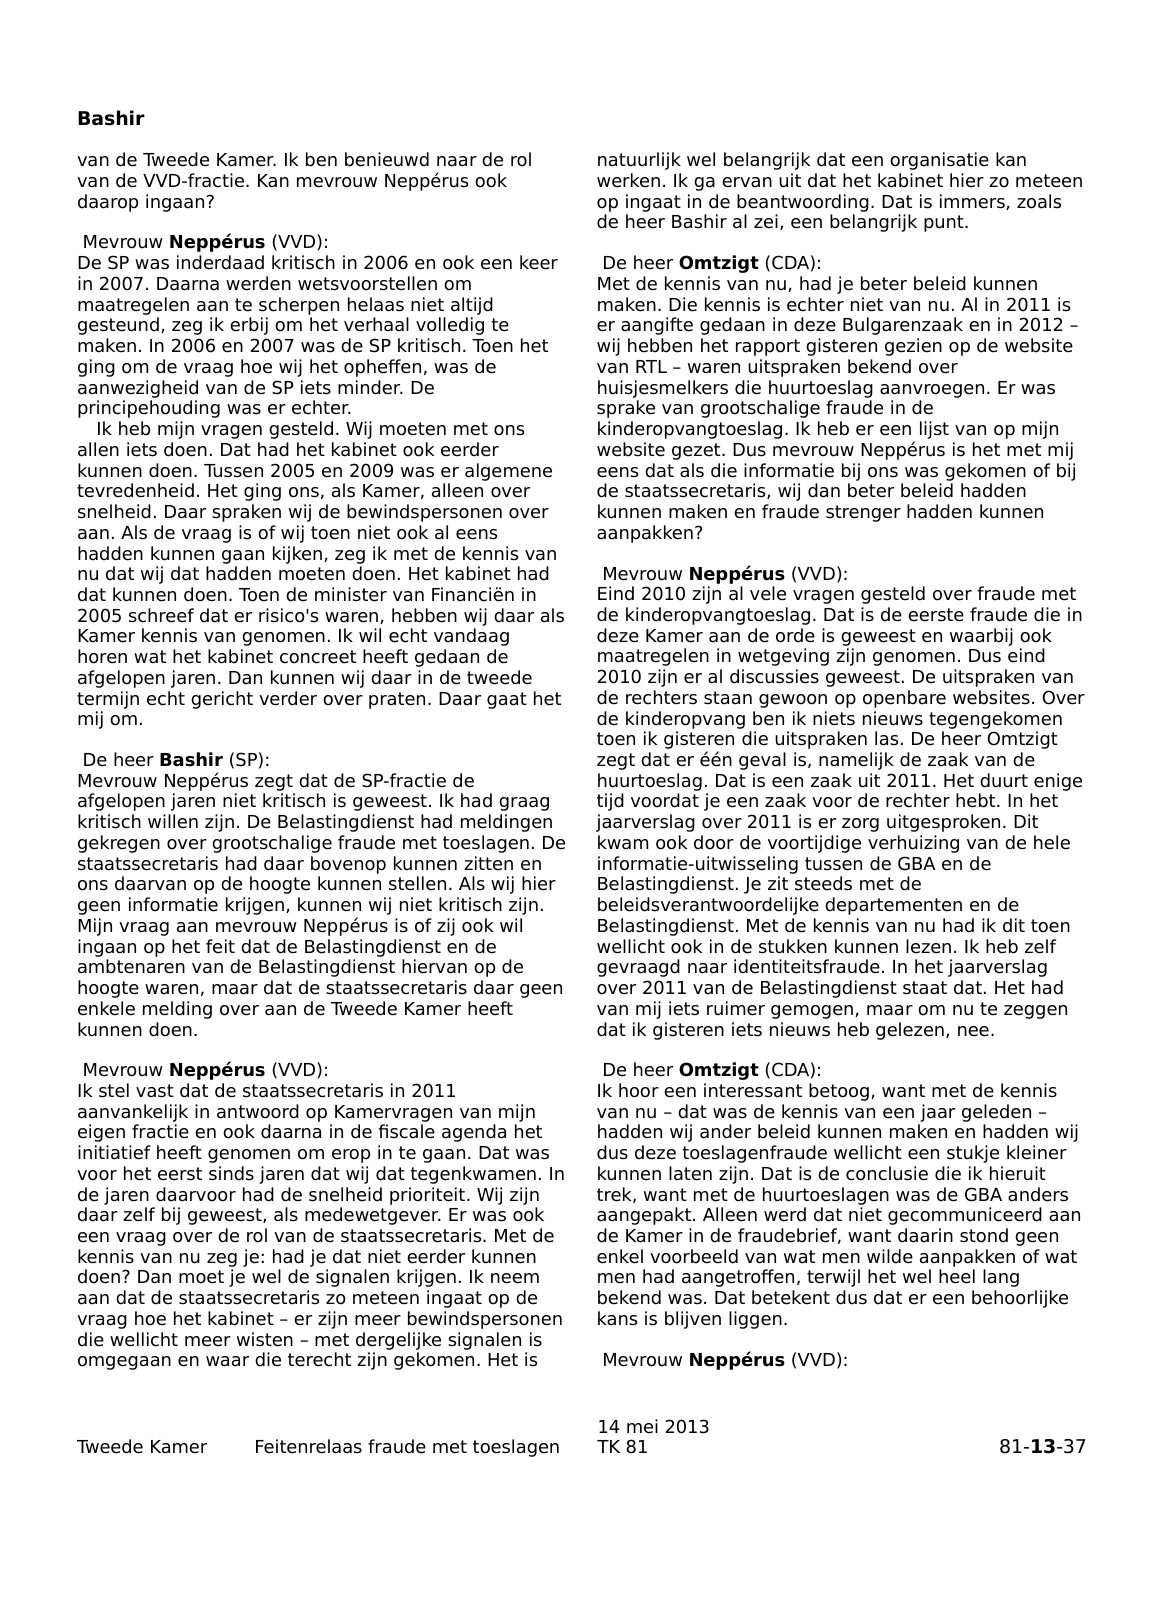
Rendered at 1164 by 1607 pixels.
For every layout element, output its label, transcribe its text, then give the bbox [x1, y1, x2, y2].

text De SP was inderdaad kritisch in 2006 en ook een keer in 2007. Daarna werden wetsvoorstellen om maatregelen aan te scherpen helaas niet altijd gesteund, zeg ik erbij om het verhaal volledig te maken. In 2006 en 2007 was de SP kritisch. Toen het ging om de vraag hoe wij het opheffen, was de aanwezigheid van de SP iets minder. De principehouding was er echter. [77, 253, 567, 419]
text van de Tweede Kamer. Ik ben benieuwd naar de rol van de VVD-fractie. Kan mevrouw Neppérus ook daarop ingaan? [77, 150, 567, 212]
text natuurlijk wel belangrijk dat een organisatie kan werken. Ik ga ervan uit dat het kabinet hier zo meteen op ingaat in de beantwoording. Dat is immers, zoals de heer Bashir al zei, een belangrijk punt. [596, 150, 1087, 233]
text Mevrouw Neppérus (VVD): [596, 1349, 1087, 1370]
text De heer Omtzigt (CDA): [596, 1060, 1087, 1081]
text Eind 2010 zijn al vele vragen gesteld over fraude met de kinderopvangtoeslag. Dat is de eerste fraude die in deze Kamer aan de orde is geweest en waarbij ook maatregelen in wetgeving zijn genomen. Dus eind 2010 zijn er al discussies geweest. De uitspraken van de rechters staan gewoon op openbare websites. Over de kinderopvang ben ik niets nieuws tegengekomen toen ik gisteren die uitspraken las. De heer Omtzigt zegt dat er één geval is, namelijk de zaak van de huurtoeslag. Dat is een zaak uit 2011. Het duurt enige tijd voordat je een zaak voor de rechter hebt. In het jaarverslag over 2011 is er zorg uitgesproken. Dit kwam ook door de voortijdige verhuizing van de hele informatie-uitwisseling tussen de GBA en de Belastingdienst. Je zit steeds met de beleidsverantwoordelijke departementen en de Belastingdienst. Met de kennis van nu had ik dit toen wellicht ook in de stukken kunnen lezen. Ik heb zelf gevraagd naar identiteitsfraude. In het jaarverslag over 2011 van de Belastingdienst staat dat. Het had van mij iets ruimer gemogen, maar om nu te zeggen dat ik gisteren iets nieuws heb gelezen, nee. [596, 584, 1087, 1040]
text Met de kennis van nu, had je beter beleid kunnen maken. Die kennis is echter niet van nu. Al in 2011 is er aangifte gedaan in deze Bulgarenzaak en in 2012 – wij hebben het rapport gisteren gezien op de website van RTL – waren uitspraken bekend over huisjesmelkers die huurtoeslag aanvroegen. Er was sprake van grootschalige fraude in de kinderopvangtoeslag. Ik heb er een lijst van op mijn website gezet. Dus mevrouw Neppérus is het met mij eens dat als die informatie bij ons was gekomen of bij de staatssecretaris, wij dan beter beleid hadden kunnen maken en fraude strenger hadden kunnen aanpakken? [596, 274, 1087, 543]
text Mevrouw Neppérus (VVD): [77, 1060, 567, 1081]
text Ik hoor een interessant betoog, want met de kennis van nu – dat was de kennis van een jaar geleden – hadden wij ander beleid kunnen maken en hadden wij dus deze toeslagenfraude wellicht een stukje kleiner kunnen laten zijn. Dat is de conclusie die ik hieruit trek, want met de huurtoeslagen was de GBA anders aangepakt. Alleen werd dat niet gecommuniceerd aan de Kamer in de fraudebrief, want daarin stond geen enkel voorbeeld van wat men wilde aanpakken of wat men had aangetroffen, terwijl het wel heel lang bekend was. Dat betekent dus dat er een behoorlijke kans is blijven liggen. [596, 1081, 1087, 1329]
text Ik stel vast dat de staatssecretaris in 2011 aanvankelijk in antwoord op Kamervragen van mijn eigen fractie en ook daarna in de fiscale agenda het initiatief heeft genomen om erop in te gaan. Dat was voor het eerst sinds jaren dat wij dat tegenkwamen. In de jaren daarvoor had de snelheid prioriteit. Wij zijn daar zelf bij geweest, als medewetgever. Er was ook een vraag over de rol van de staatssecretaris. Met de kennis van nu zeg je: had je dat niet eerder kunnen doen? Dan moet je wel de signalen krijgen. Ik neem aan dat de staatssecretaris zo meteen ingaat op de vraag hoe het kabinet – er zijn meer bewindspersonen die wellicht meer wisten – met dergelijke signalen is omgegaan en waar die terecht zijn gekomen. Het is [77, 1081, 567, 1371]
text Mevrouw Neppérus (VVD): [77, 232, 567, 253]
text De heer Omtzigt (CDA): [596, 253, 1087, 274]
text De heer Bashir (SP): [77, 750, 567, 771]
text Mevrouw Neppérus (VVD): [596, 563, 1087, 584]
text Ik heb mijn vragen gesteld. Wij moeten met ons allen iets doen. Dat had het kabinet ook eerder kunnen doen. Tussen 2005 en 2009 was er algemene tevredenheid. Het ging ons, als Kamer, alleen over snelheid. Daar spraken wij de bewindspersonen over aan. Als de vraag is of wij toen niet ook al eens hadden kunnen gaan kijken, zeg ik met de kennis van nu dat wij dat hadden moeten doen. Het kabinet had dat kunnen doen. Toen de minister van Financiën in 2005 schreef dat er risico's waren, hebben wij daar als Kamer kennis van genomen. Ik wil echt vandaag horen wat het kabinet concreet heeft gedaan de afgelopen jaren. Dan kunnen wij daar in de tweede termijn echt gericht verder over praten. Daar gaat het mij om. [77, 419, 567, 730]
text Mevrouw Neppérus zegt dat de SP-fractie de afgelopen jaren niet kritisch is geweest. Ik had graag kritisch willen zijn. De Belastingdienst had meldingen gekregen over grootschalige fraude met toeslagen. De staatssecretaris had daar bovenop kunnen zitten en ons daarvan op de hoogte kunnen stellen. Als wij hier geen informatie krijgen, kunnen wij niet kritisch zijn. Mijn vraag aan mevrouw Neppérus is of zij ook wil ingaan op het feit dat de Belastingdienst en de ambtenaren van de Belastingdienst hiervan op de hoogte waren, maar dat de staatssecretaris daar geen enkele melding over aan de Tweede Kamer heeft kunnen doen. [77, 771, 567, 1040]
